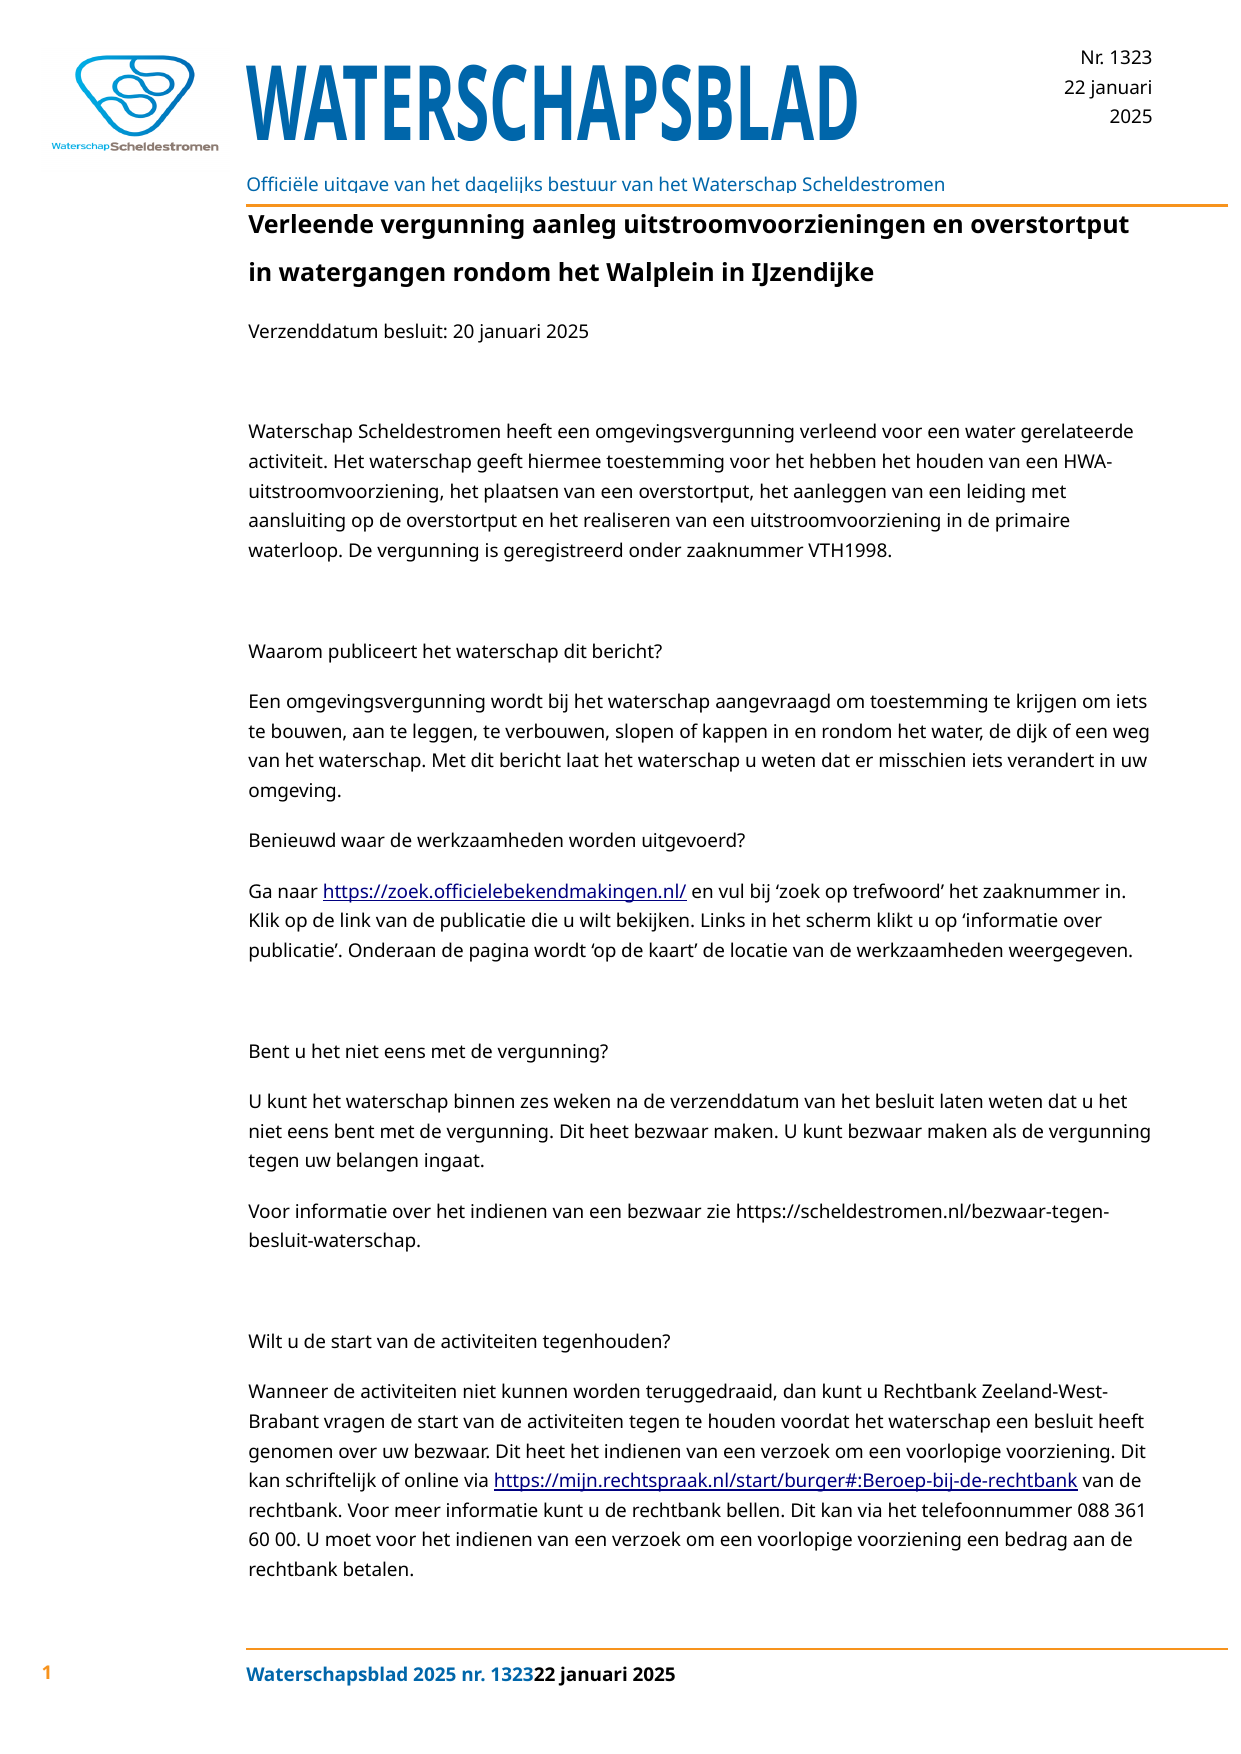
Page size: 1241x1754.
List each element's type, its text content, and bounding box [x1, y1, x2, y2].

text Benieuwd waar de werkzaamheden worden uitgevoerd? [248, 827, 1152, 853]
text Waarom publiceert het waterschap dit bericht? [248, 638, 1152, 664]
text Voor informatie over het indienen van een bezwaar zie https://scheldestromen.nl/bezwaar-tegen-besluit-waterschap. [248, 1198, 1152, 1253]
text Wanneer de activiteiten niet kunnen worden teruggedraaid, dan kunt u Rechtbank Zeeland-West-Brabant vragen de start van de activiteiten tegen te houden voordat het waterschap een besluit heeft genomen over uw bezwaar. Dit heet het indienen van een verzoek om een voorlopige voorziening. Dit kan schriftelijk of online via https://mijn.rechtspraak.nl/start/burger#:Beroep-bij-de-rechtbank van de rechtbank. Voor meer informatie kunt u de rechtbank bellen. Dit kan via het telefoonnummer 088 361 60 00. U moet voor het indienen van een verzoek om een voorlopige voorziening een bedrag aan de rechtbank betalen. [248, 1379, 1152, 1582]
text Verzenddatum besluit: 20 januari 2025 [248, 318, 1152, 344]
text Verleende vergunning aanleg uitstroomvoorzieningen en overstortput in watergangen rondom het Walplein in IJzendijke [248, 207, 1152, 288]
text U kunt het waterschap binnen zes weken na de verzenddatum van het besluit laten weten dat u het niet eens bent met de vergunning. Dit heet bezwaar maken. U kunt bezwaar maken als de vergunning tegen uw belangen ingaat. [248, 1088, 1152, 1173]
picture [41, 47, 231, 172]
text Waterschap Scheldestromen heeft een omgevingsvergunning verleend voor een water gerelateerde activiteit. Het waterschap geeft hiermee toestemming voor het hebben het houden van een HWA-uitstroomvoorziening, het plaatsen van een overstortput, het aanleggen van een leiding met aansluiting op de overstortput en het realiseren van een uitstroomvoorziening in de primaire waterloop. De vergunning is geregistreerd onder zaaknummer VTH1998. [248, 419, 1152, 563]
text Een omgevingsvergunning wordt bij het waterschap aangevraagd om toestemming te krijgen om iets te bouwen, aan te leggen, te verbouwen, slopen of kappen in en rondom het water, de dijk of een weg van het waterschap. Met dit bericht laat het waterschap u weten dat er misschien iets verandert in uw omgeving. [248, 688, 1152, 803]
text Ga naar https://zoek.officielebekendmakingen.nl/ en vul bij ‘zoek op trefwoord’ het zaaknummer in. Klik op de link van de publicatie die u wilt bekijken. Links in het scherm klikt u op ‘informatie over publicatie’. Onderaan de pagina wordt ‘op de kaart’ de locatie van de werkzaamheden weergegeven. [248, 878, 1152, 963]
text Wilt u de start van de activiteiten tegenhouden? [248, 1328, 1152, 1354]
text Bent u het niet eens met de vergunning? [248, 1038, 1152, 1064]
